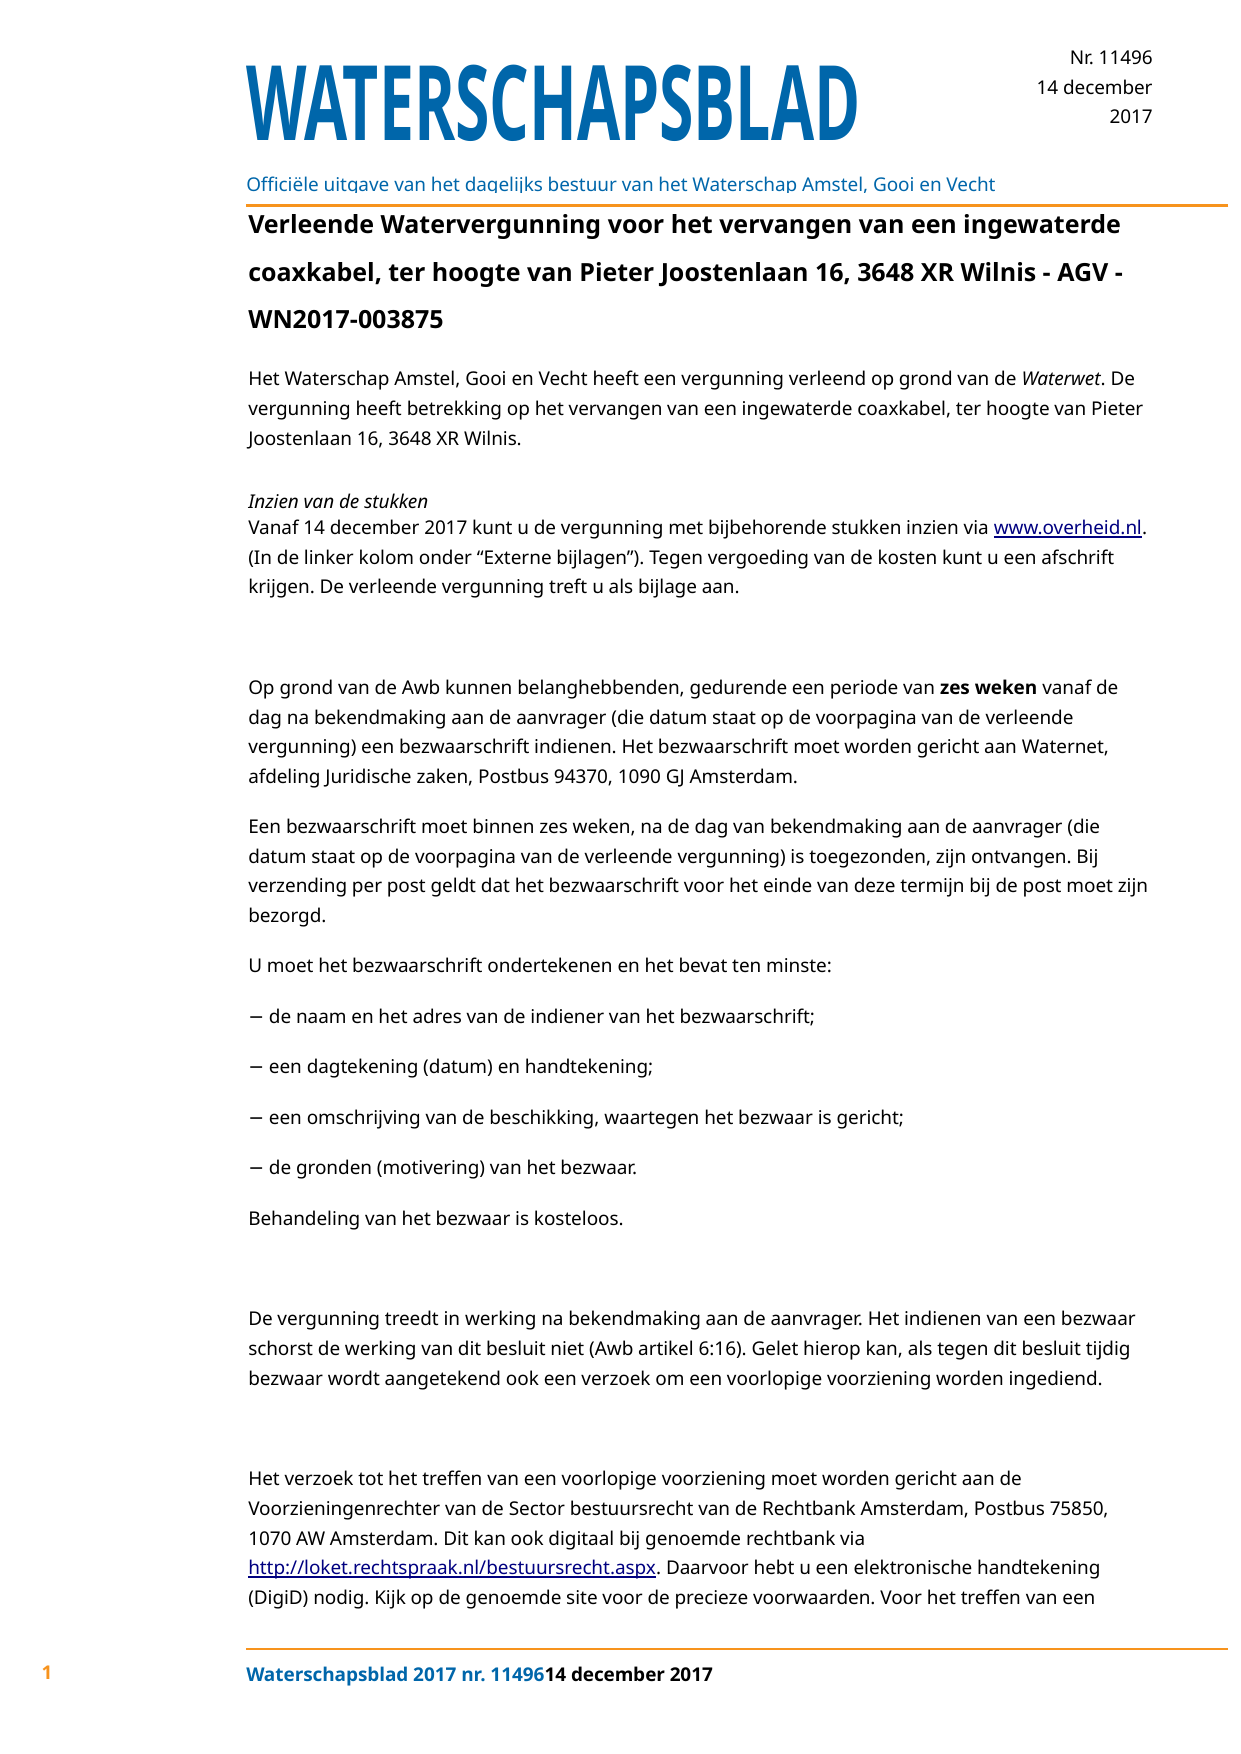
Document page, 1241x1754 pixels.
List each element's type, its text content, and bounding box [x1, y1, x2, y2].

text Een bezwaarschrift moet binnen zes weken, na de dag van bekendmaking aan de aanvrager (die datum staat op de voorpagina van de verleende vergunning) is toegezonden, zijn ontvangen. Bij verzending per post geldt dat het bezwaarschrift voor het einde van deze termijn bij de post moet zijn bezorgd. [248, 813, 1152, 928]
text − de naam en het adres van de indiener van het bezwaarschrift; [248, 1003, 1152, 1029]
text Verleende Watervergunning voor het vervangen van een ingewaterde coaxkabel, ter hoogte van Pieter Joostenlaan 16, 3648 XR Wilnis - AGV - WN2017-003875 [248, 207, 1152, 336]
text Het verzoek tot het treffen van een voorlopige voorziening moet worden gericht aan de Voorzieningenrechter van de Sector bestuursrecht van de Rechtbank Amsterdam, Postbus 75850, 1070 AW Amsterdam. Dit kan ook digitaal bij genoemde rechtbank via http://loket.rechtspraak.nl/bestuursrecht.aspx. Daarvoor hebt u een elektronische handtekening (DigiD) nodig. Kijk op de genoemde site voor de precieze voorwaarden. Voor het treffen van een [248, 1466, 1152, 1610]
text Op grond van de Awb kunnen belanghebbenden, gedurende een periode van zes weken vanaf de dag na bekendmaking aan de aanvrager (die datum staat op de voorpagina van de verleende vergunning) een bezwaarschrift indienen. Het bezwaarschrift moet worden gericht aan Waternet, afdeling Juridische zaken, Postbus 94370, 1090 GJ Amsterdam. [248, 674, 1152, 789]
text − de gronden (motivering) van het bezwaar. [248, 1154, 1152, 1180]
picture [41, 47, 231, 172]
text De vergunning treedt in werking na bekendmaking aan de aanvrager. Het indienen van een bezwaar schorst de werking van dit besluit niet (Awb artikel 6:16). Gelet hierop kan, als tegen dit besluit tijdig bezwaar wordt aangetekend ook een verzoek om een voorlopige voorziening worden ingediend. [248, 1306, 1152, 1391]
text − een omschrijving van de beschikking, waartegen het bezwaar is gericht; [248, 1104, 1152, 1130]
text − een dagtekening (datum) en handtekening; [248, 1053, 1152, 1079]
text Behandeling van het bezwaar is kosteloos. [248, 1205, 1152, 1231]
text Vanaf 14 december 2017 kunt u de vergunning met bijbehorende stukken inzien via www.overheid.nl. (In de linker kolom onder “Externe bijlagen”). Tegen vergoeding van de kosten kunt u een afschrift krijgen. De verleende vergunning treft u als bijlage aan. [248, 514, 1152, 599]
text Inzien van de stukken [248, 489, 1152, 514]
text U moet het bezwaarschrift ondertekenen en het bevat ten minste: [248, 953, 1152, 978]
text Het Waterschap Amstel, Gooi en Vecht heeft een vergunning verleend op grond van de Waterwet. De vergunning heeft betrekking op het vervangen van een ingewaterde coaxkabel, ter hoogte van Pieter Joostenlaan 16, 3648 XR Wilnis. [248, 366, 1152, 450]
